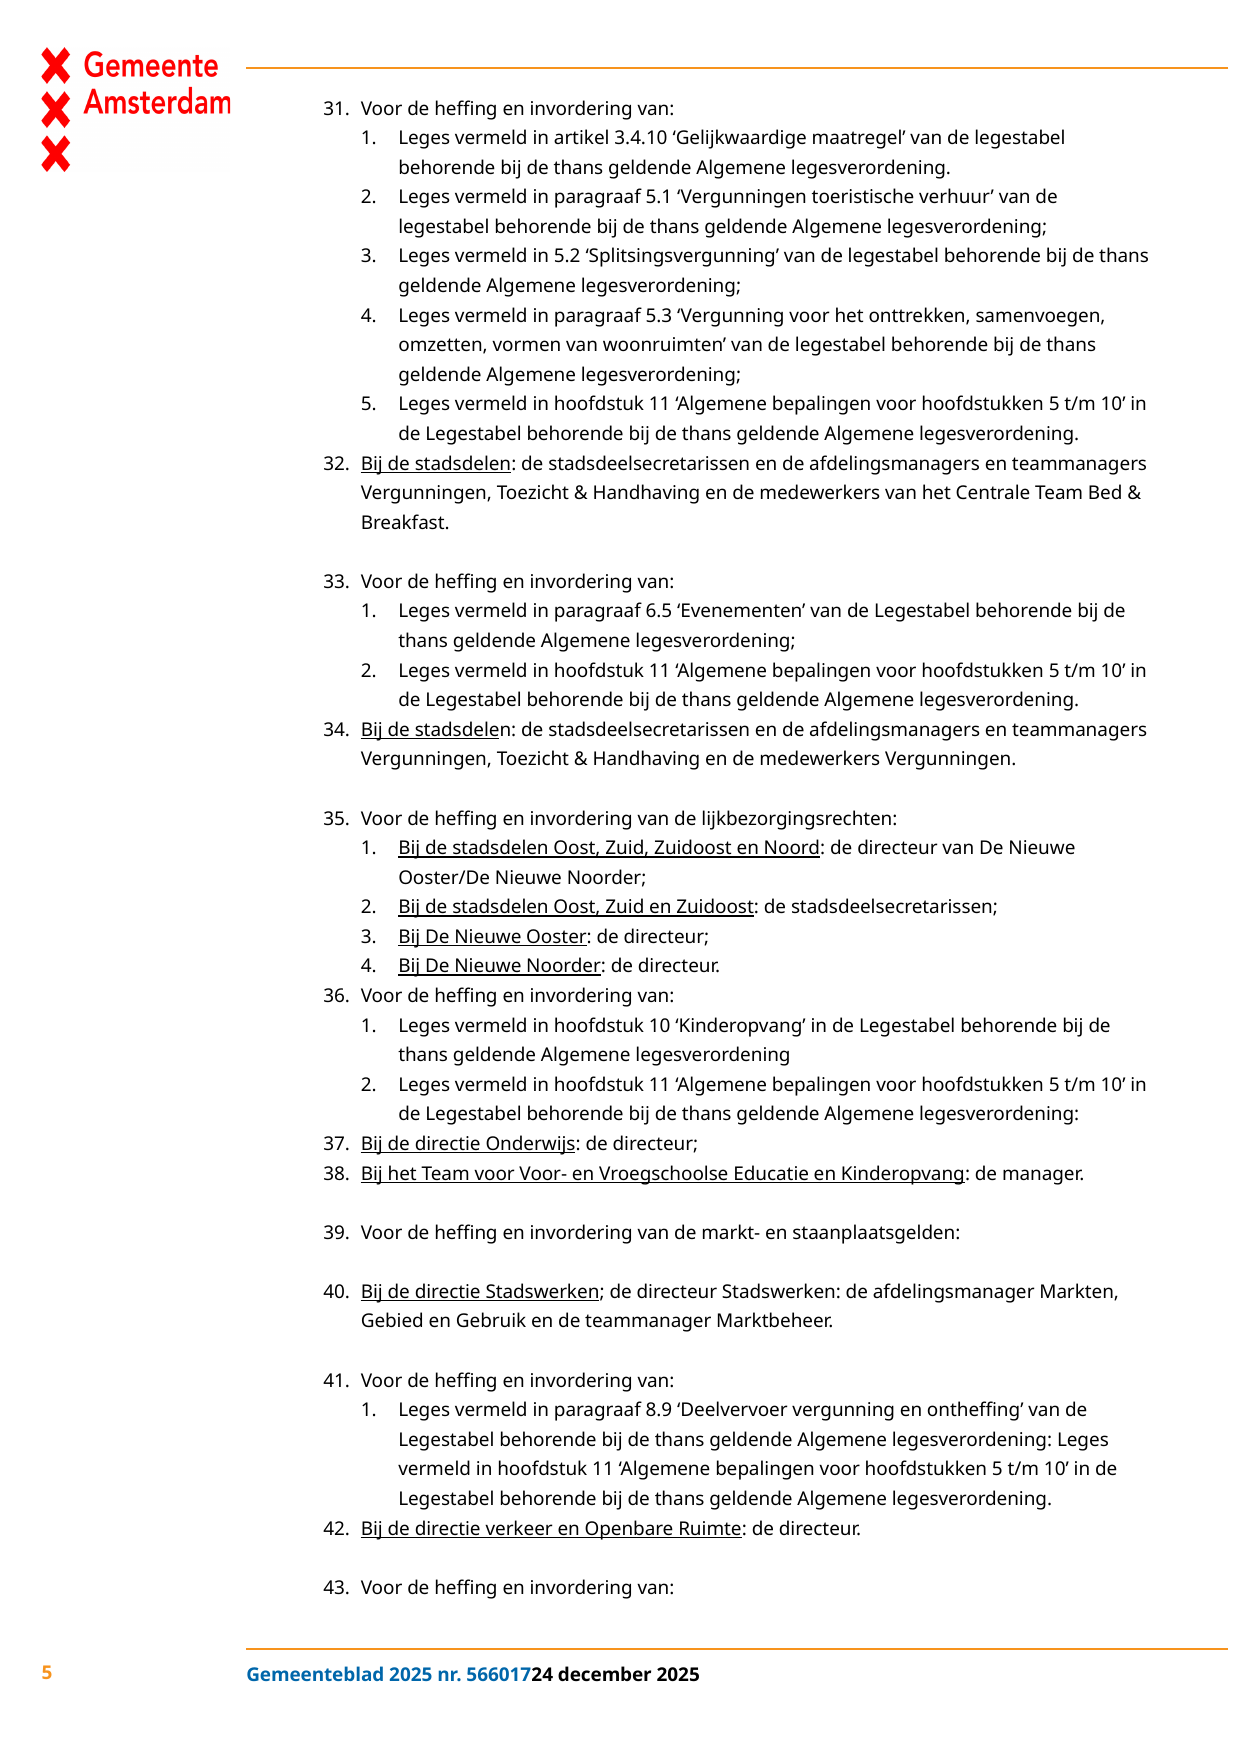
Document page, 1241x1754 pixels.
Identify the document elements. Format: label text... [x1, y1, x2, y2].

list Bij de directie verkeer en Openbare Ruimte: de directeur. [323, 1515, 1152, 1541]
list Voor de heffing en invordering van de markt- en staanplaatsgelden: [323, 1219, 1152, 1245]
list Voor de heffing en invordering van: [323, 95, 1152, 121]
list Leges vermeld in hoofdstuk 11 ‘Algemene bepalingen voor hoofdstukken 5 t/m 10’ in de Legestabel behorende bij de thans geldende Algemene legesverordening. [361, 657, 1152, 712]
list Bij de stadsdelen: de stadsdeelsecretarissen en de afdelingsmanagers en teammanagers Vergunningen, Toezicht & Handhaving en de medewerkers Vergunningen. [323, 716, 1152, 771]
list Voor de heffing en invordering van: [323, 568, 1152, 594]
list Voor de heffing en invordering van de lijkbezorgingsrechten: [323, 805, 1152, 831]
list Bij De Nieuwe Noorder: de directeur. [361, 953, 1152, 978]
list Leges vermeld in 5.2 ‘Splitsingsvergunning’ van de legestabel behorende bij de thans geldende Algemene legesverordening; [361, 243, 1152, 298]
list Leges vermeld in hoofdstuk 10 ‘Kinderopvang’ in de Legestabel behorende bij de thans geldende Algemene legesverordening [361, 1012, 1152, 1067]
list Bij de directie Onderwijs: de directeur; [323, 1130, 1152, 1156]
list Leges vermeld in paragraaf 6.5 ‘Evenementen’ van de Legestabel behorende bij de thans geldende Algemene legesverordening; [361, 598, 1152, 653]
list Leges vermeld in paragraaf 5.3 ‘Vergunning voor het onttrekken, samenvoegen, omzetten, vormen van woonruimten’ van de legestabel behorende bij de thans geldende Algemene legesverordening; [361, 302, 1152, 387]
list Leges vermeld in artikel 3.4.10 ‘Gelijkwaardige maatregel’ van de legestabel behorende bij de thans geldende Algemene legesverordening. [361, 124, 1152, 180]
list Leges vermeld in hoofdstuk 11 ‘Algemene bepalingen voor hoofdstukken 5 t/m 10’ in de Legestabel behorende bij de thans geldende Algemene legesverordening: [361, 1071, 1152, 1126]
list Bij de stadsdelen Oost, Zuid en Zuidoost: de stadsdeelsecretarissen; [361, 893, 1152, 919]
list Bij De Nieuwe Ooster: de directeur; [361, 923, 1152, 949]
list Bij de stadsdelen: de stadsdeelsecretarissen en de afdelingsmanagers en teammanagers Vergunningen, Toezicht & Handhaving en de medewerkers van het Centrale Team Bed & Breakfast. [323, 450, 1152, 535]
picture [41, 47, 231, 172]
list Bij de directie Stadswerken; de directeur Stadswerken: de afdelingsmanager Markten, Gebied en Gebruik en de teammanager Marktbeheer. [323, 1278, 1152, 1333]
list Voor de heffing en invordering van: [323, 982, 1152, 1008]
list Voor de heffing en invordering van: [323, 1367, 1152, 1393]
list Leges vermeld in hoofdstuk 11 ‘Algemene bepalingen voor hoofdstukken 5 t/m 10’ in de Legestabel behorende bij de thans geldende Algemene legesverordening. [361, 391, 1152, 446]
list Bij het Team voor Voor- en Vroegschoolse Educatie en Kinderopvang: de manager. [323, 1160, 1152, 1186]
list Leges vermeld in paragraaf 8.9 ‘Deelvervoer vergunning en ontheffing’ van de Legestabel behorende bij de thans geldende Algemene legesverordening: Leges vermeld in hoofdstuk 11 ‘Algemene bepalingen voor hoofdstukken 5 t/m 10’ in de Legestabel behorende bij de thans geldende Algemene legesverordening. [361, 1396, 1152, 1511]
list Leges vermeld in paragraaf 5.1 ‘Vergunningen toeristische verhuur’ van de legestabel behorende bij de thans geldende Algemene legesverordening; [361, 183, 1152, 239]
list Bij de stadsdelen Oost, Zuid, Zuidoost en Noord: de directeur van De Nieuwe Ooster/De Nieuwe Noorder; [361, 834, 1152, 890]
list Voor de heffing en invordering van: [323, 1574, 1152, 1600]
